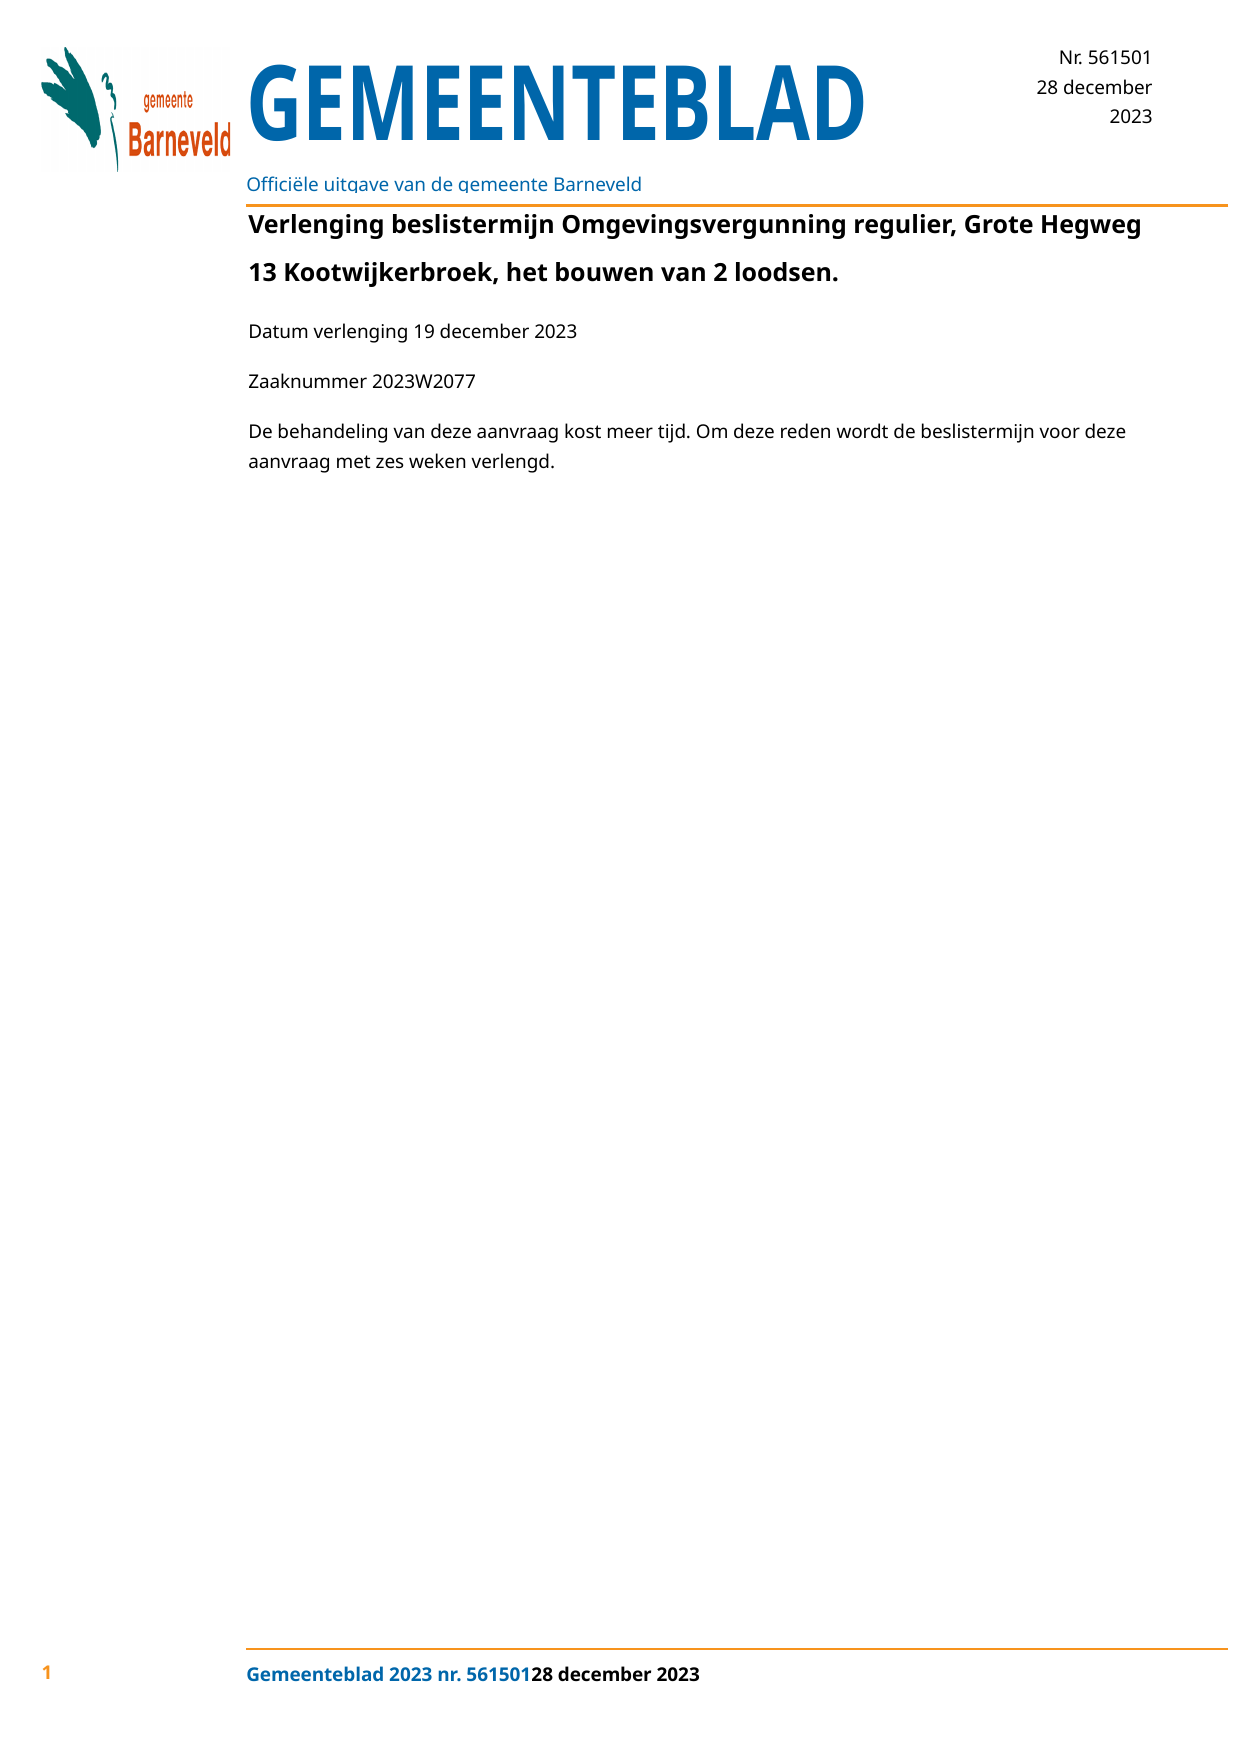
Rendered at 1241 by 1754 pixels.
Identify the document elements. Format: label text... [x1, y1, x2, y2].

text Datum verlenging 19 december 2023 [248, 318, 1152, 344]
text Zaaknummer 2023W2077 [248, 368, 1152, 394]
text De behandeling van deze aanvraag kost meer tijd. Om deze reden wordt de beslistermijn voor deze aanvraag met zes weken verlengd. [248, 419, 1152, 474]
text Verlenging beslistermijn Omgevingsvergunning regulier, Grote Hegweg 13 Kootwijkerbroek, het bouwen van 2 loodsen. [248, 207, 1152, 288]
picture [41, 47, 231, 172]
